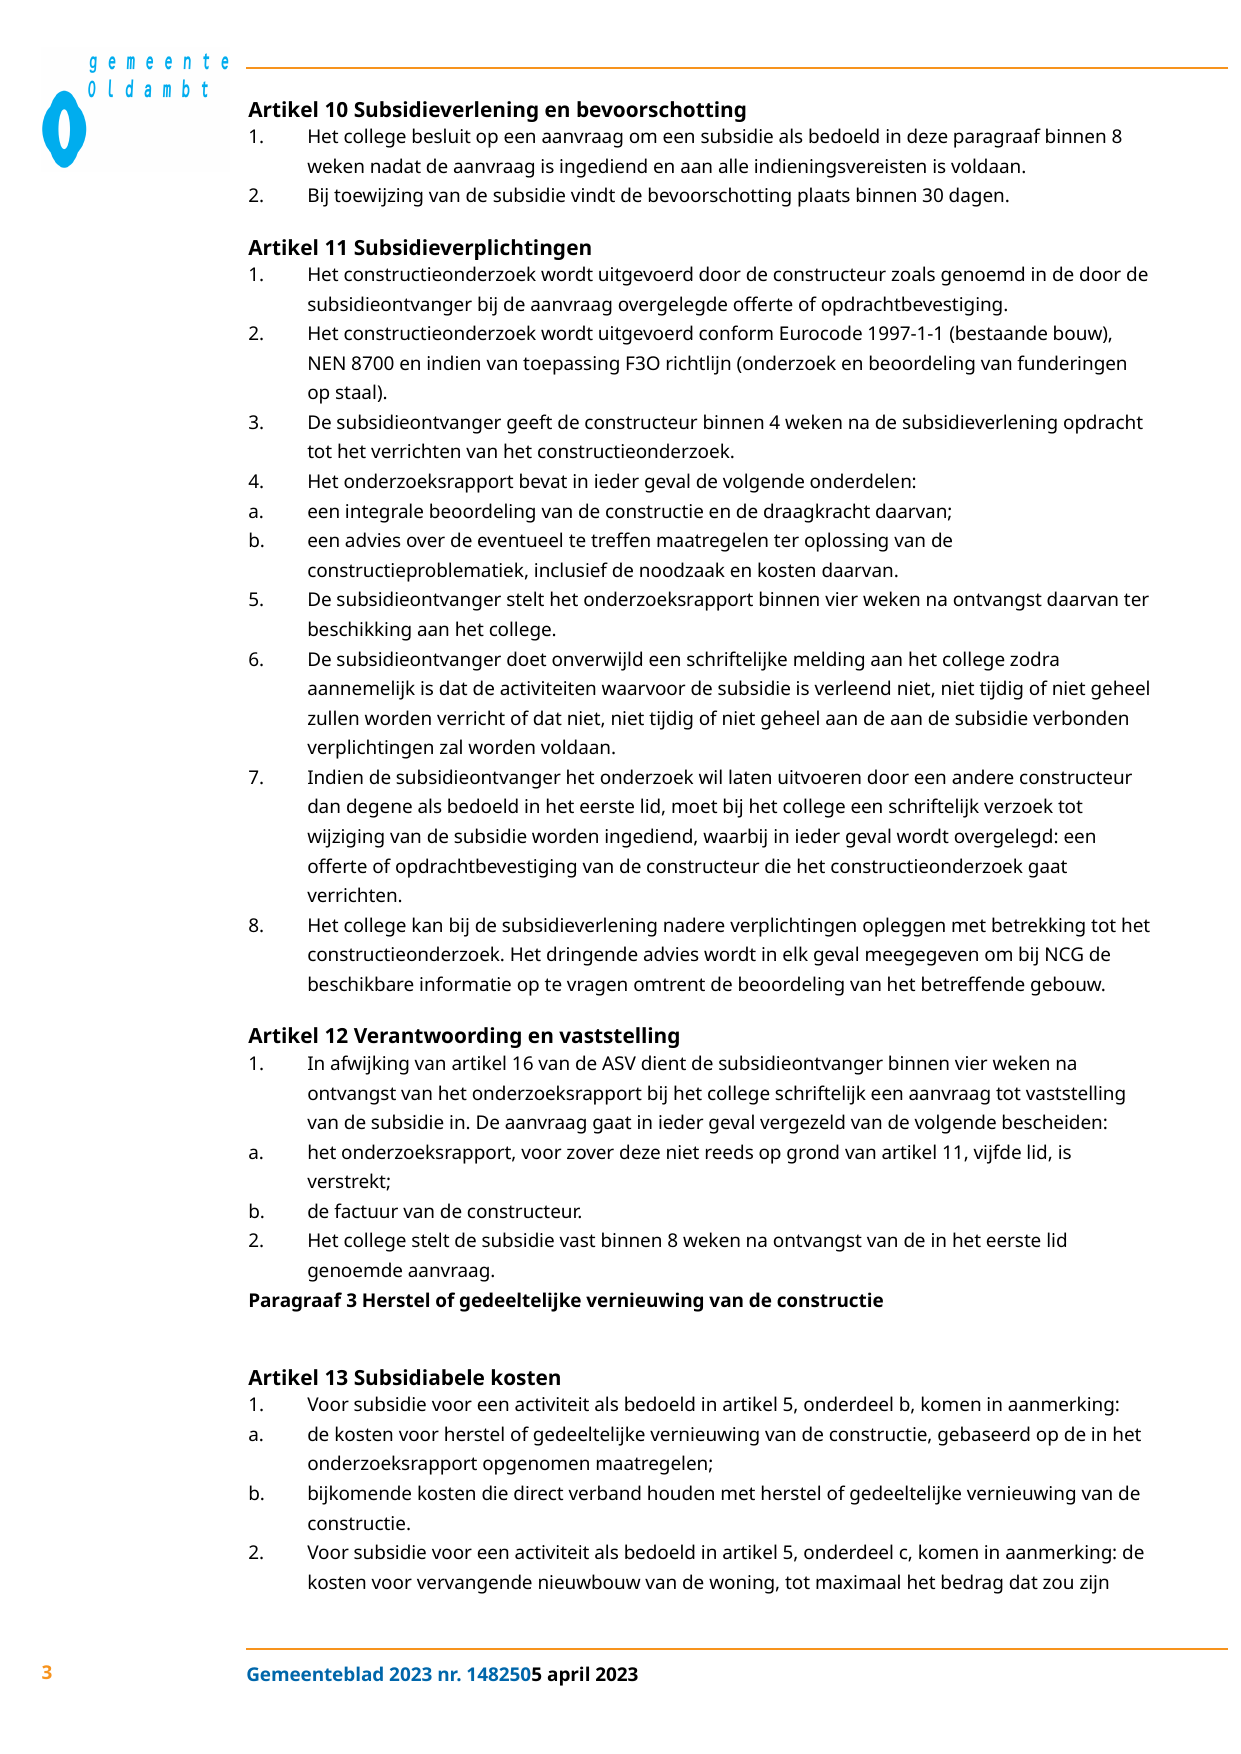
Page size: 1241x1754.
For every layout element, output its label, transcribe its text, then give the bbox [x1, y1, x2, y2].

list het onderzoeksrapport, voor zover deze niet reeds op grond van artikel 11, vijfde lid, is verstrekt; [248, 1139, 1152, 1194]
picture [41, 47, 231, 172]
list In afwijking van artikel 16 van de ASV dient de subsidieontvanger binnen vier weken na ontvangst van het onderzoeksrapport bij het college schriftelijk een aanvraag tot vaststelling van de subsidie in. De aanvraag gaat in ieder geval vergezeld van de volgende bescheiden: [248, 1050, 1152, 1135]
list Het college besluit op een aanvraag om een subsidie als bedoeld in deze paragraaf binnen 8 weken nadat de aanvraag is ingediend en aan alle indieningsvereisten is voldaan. [248, 123, 1152, 178]
list De subsidieontvanger doet onverwijld een schriftelijke melding aan het college zodra aannemelijk is dat de activiteiten waarvoor de subsidie is verleend niet, niet tijdig of niet geheel zullen worden verricht of dat niet, niet tijdig of niet geheel aan de aan de subsidie verbonden verplichtingen zal worden voldaan. [248, 646, 1152, 760]
list Voor subsidie voor een activiteit als bedoeld in artikel 5, onderdeel c, komen in aanmerking: de kosten voor vervangende nieuwbouw van de woning, tot maximaal het bedrag dat zou zijn [248, 1539, 1152, 1594]
list Het onderzoeksrapport bevat in ieder geval de volgende onderdelen: [248, 468, 1152, 494]
list bijkomende kosten die direct verband houden met herstel of gedeeltelijke vernieuwing van de constructie. [248, 1480, 1152, 1535]
text Artikel 12 Verantwoording en vaststelling [248, 1022, 1152, 1050]
list Het college stelt de subsidie vast binnen 8 weken na ontvangst van de in het eerste lid genoemde aanvraag. [248, 1228, 1152, 1283]
list De subsidieontvanger stelt het onderzoeksrapport binnen vier weken na ontvangst daarvan ter beschikking aan het college. [248, 587, 1152, 642]
list de factuur van de constructeur. [248, 1198, 1152, 1224]
list Bij toewijzing van de subsidie vindt de bevoorschotting plaats binnen 30 dagen. [248, 182, 1152, 208]
list Het constructieonderzoek wordt uitgevoerd door de constructeur zoals genoemd in de door de subsidieontvanger bij de aanvraag overgelegde offerte of opdrachtbevestiging. [248, 261, 1152, 317]
list een advies over de eventueel te treffen maatregelen ter oplossing van de constructieproblematiek, inclusief de noodzaak en kosten daarvan. [248, 527, 1152, 583]
text Artikel 11 Subsidieverplichtingen [248, 233, 1152, 261]
list Indien de subsidieontvanger het onderzoek wil laten uitvoeren door een andere constructeur dan degene als bedoeld in het eerste lid, moet bij het college een schriftelijk verzoek tot wijziging van de subsidie worden ingediend, waarbij in ieder geval wordt overgelegd: een offerte of opdrachtbevestiging van de constructeur die het constructieonderzoek gaat verrichten. [248, 764, 1152, 908]
text Artikel 13 Subsidiabele kosten [248, 1363, 1152, 1391]
list Het constructieonderzoek wordt uitgevoerd conform Eurocode 1997-1-1 (bestaande bouw), NEN 8700 en indien van toepassing F3O richtlijn (onderzoek en beoordeling van funderingen op staal). [248, 320, 1152, 405]
list een integrale beoordeling van de constructie en de draagkracht daarvan; [248, 498, 1152, 524]
list Het college kan bij de subsidieverlening nadere verplichtingen opleggen met betrekking tot het constructieonderzoek. Het dringende advies wordt in elk geval meegegeven om bij NCG de beschikbare informatie op te vragen omtrent de beoordeling van het betreffende gebouw. [248, 912, 1152, 997]
list de kosten voor herstel of gedeeltelijke vernieuwing van de constructie, gebaseerd op de in het onderzoeksrapport opgenomen maatregelen; [248, 1421, 1152, 1476]
text Paragraaf 3 Herstel of gedeeltelijke vernieuwing van de constructie [248, 1287, 1152, 1312]
list De subsidieontvanger geeft de constructeur binnen 4 weken na de subsidieverlening opdracht tot het verrichten van het constructieonderzoek. [248, 409, 1152, 464]
text Artikel 10 Subsidieverlening en bevoorschotting [248, 95, 1152, 123]
list Voor subsidie voor een activiteit als bedoeld in artikel 5, onderdeel b, komen in aanmerking: [248, 1391, 1152, 1417]
